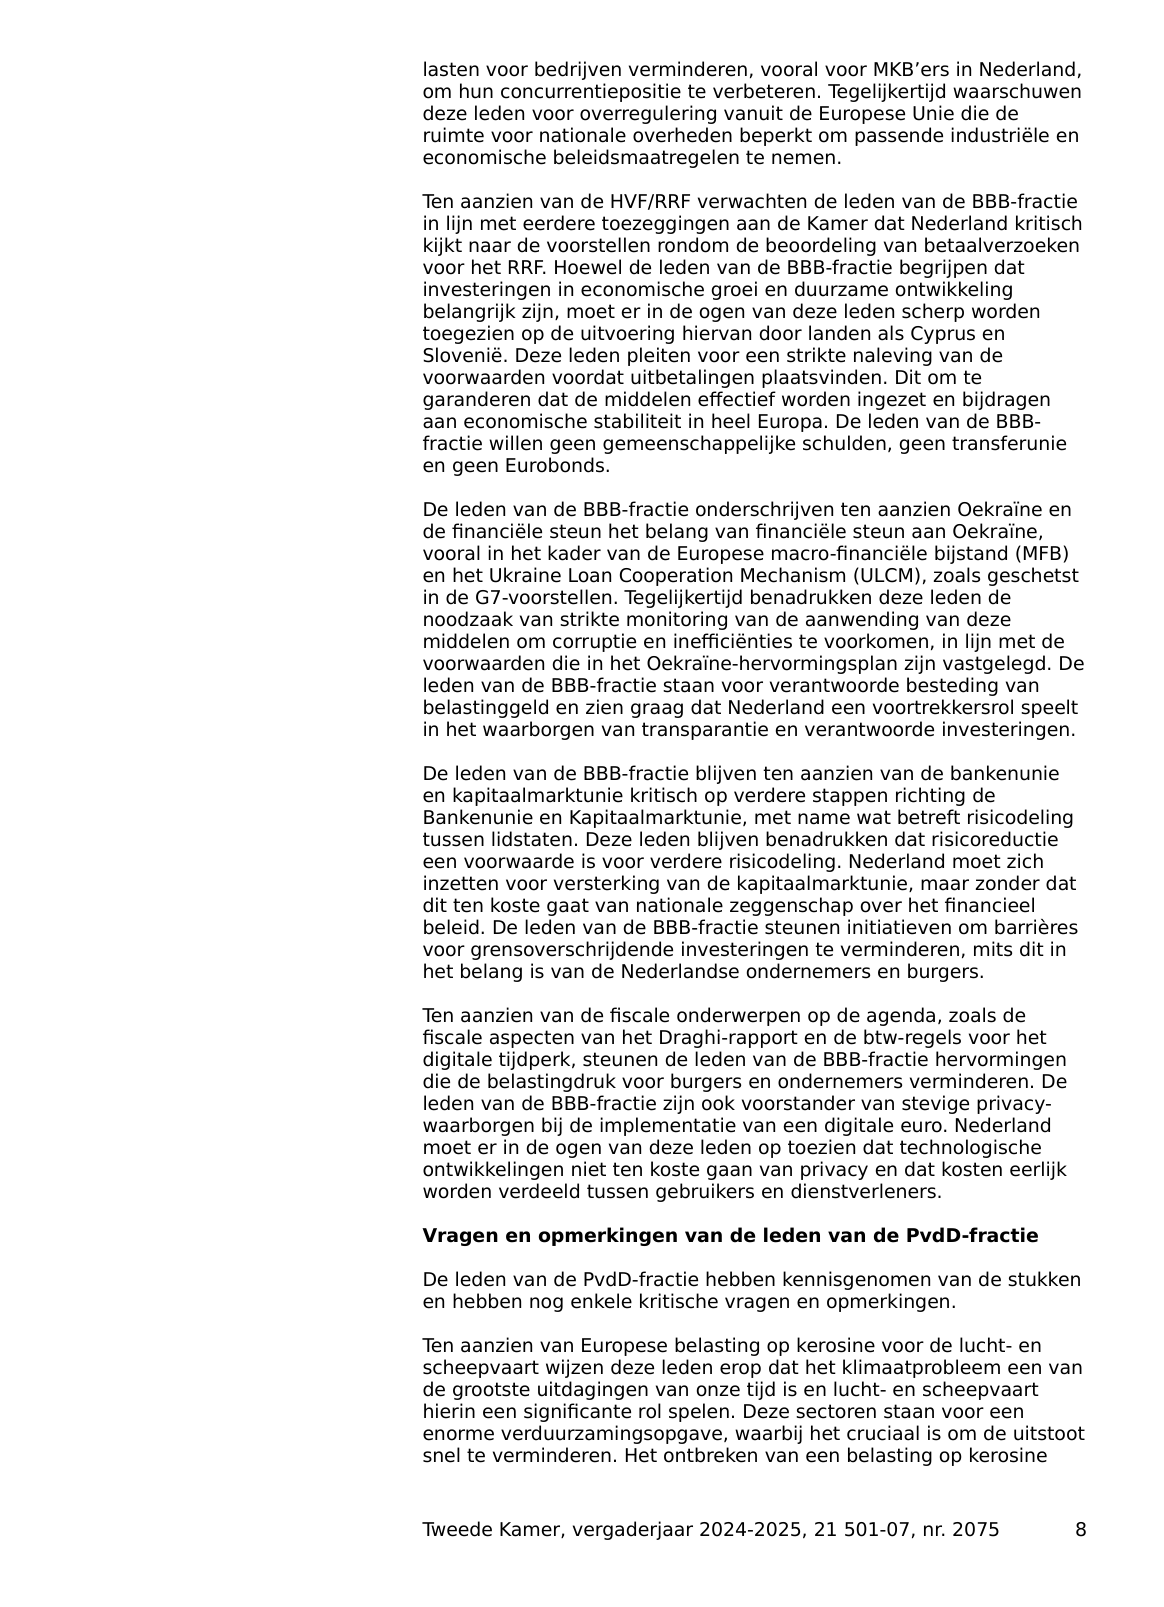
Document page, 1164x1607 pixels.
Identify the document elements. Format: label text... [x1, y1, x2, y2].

text Ten aanzien van de HVF/RRF verwachten de leden van de BBB-fractie in lijn met eerdere toezeggingen aan de Kamer dat Nederland kritisch kijkt naar de voorstellen rondom de beoordeling van betaalverzoeken voor het RRF. Hoewel de leden van de BBB-fractie begrijpen dat investeringen in economische groei en duurzame ontwikkeling belangrijk zijn, moet er in de ogen van deze leden scherp worden toegezien op de uitvoering hiervan door landen als Cyprus en Slovenië. Deze leden pleiten voor een strikte naleving van de voorwaarden voordat uitbetalingen plaatsvinden. Dit om te garanderen dat de middelen effectief worden ingezet en bijdragen aan economische stabiliteit in heel Europa. De leden van de BBB-fractie willen geen gemeenschappelijke schulden, geen transferunie en geen Eurobonds. [422, 191, 1087, 477]
text De leden van de BBB-fractie onderschrijven ten aanzien Oekraïne en de financiële steun het belang van financiële steun aan Oekraïne, vooral in het kader van de Europese macro-financiële bijstand (MFB) en het Ukraine Loan Cooperation Mechanism (ULCM), zoals geschetst in de G7-voorstellen. Tegelijkertijd benadrukken deze leden de noodzaak van strikte monitoring van de aanwending van deze middelen om corruptie en inefficiënties te voorkomen, in lijn met de voorwaarden die in het Oekraïne-hervormingsplan zijn vastgelegd. De leden van de BBB-fractie staan voor verantwoorde besteding van belastinggeld en zien graag dat Nederland een voortrekkersrol speelt in het waarborgen van transparantie en verantwoorde investeringen. [422, 499, 1087, 741]
text Ten aanzien van de fiscale onderwerpen op de agenda, zoals de fiscale aspecten van het Draghi-rapport en de btw-regels voor het digitale tijdperk, steunen de leden van de BBB-fractie hervormingen die de belastingdruk voor burgers en ondernemers verminderen. De leden van de BBB-fractie zijn ook voorstander van stevige privacy-waarborgen bij de implementatie van een digitale euro. Nederland moet er in de ogen van deze leden op toezien dat technologische ontwikkelingen niet ten koste gaan van privacy en dat kosten eerlijk worden verdeeld tussen gebruikers en dienstverleners. [422, 1005, 1087, 1203]
text Ten aanzien van Europese belasting op kerosine voor de lucht- en scheepvaart wijzen deze leden erop dat het klimaatprobleem een van de grootste uitdagingen van onze tijd is en lucht- en scheepvaart hierin een significante rol spelen. Deze sectoren staan voor een enorme verduurzamingsopgave, waarbij het cruciaal is om de uitstoot snel te verminderen. Het ontbreken van een belasting op kerosine [422, 1335, 1087, 1467]
text De leden van de PvdD-fractie hebben kennisgenomen van de stukken en hebben nog enkele kritische vragen en opmerkingen. [422, 1269, 1087, 1313]
text De leden van de BBB-fractie blijven ten aanzien van de bankenunie en kapitaalmarktunie kritisch op verdere stappen richting de Bankenunie en Kapitaalmarktunie, met name wat betreft risicodeling tussen lidstaten. Deze leden blijven benadrukken dat risicoreductie een voorwaarde is voor verdere risicodeling. Nederland moet zich inzetten voor versterking van de kapitaalmarktunie, maar zonder dat dit ten koste gaat van nationale zeggenschap over het financieel beleid. De leden van de BBB-fractie steunen initiatieven om barrières voor grensoverschrijdende investeringen te verminderen, mits dit in het belang is van de Nederlandse ondernemers en burgers. [422, 763, 1087, 983]
subtitle Vragen en opmerkingen van de leden van de PvdD-fractie [422, 1225, 1087, 1247]
text lasten voor bedrijven verminderen, vooral voor MKB’ers in Nederland, om hun concurrentiepositie te verbeteren. Tegelijkertijd waarschuwen deze leden voor overregulering vanuit de Europese Unie die de ruimte voor nationale overheden beperkt om passende industriële en economische beleidsmaatregelen te nemen. [422, 59, 1087, 169]
